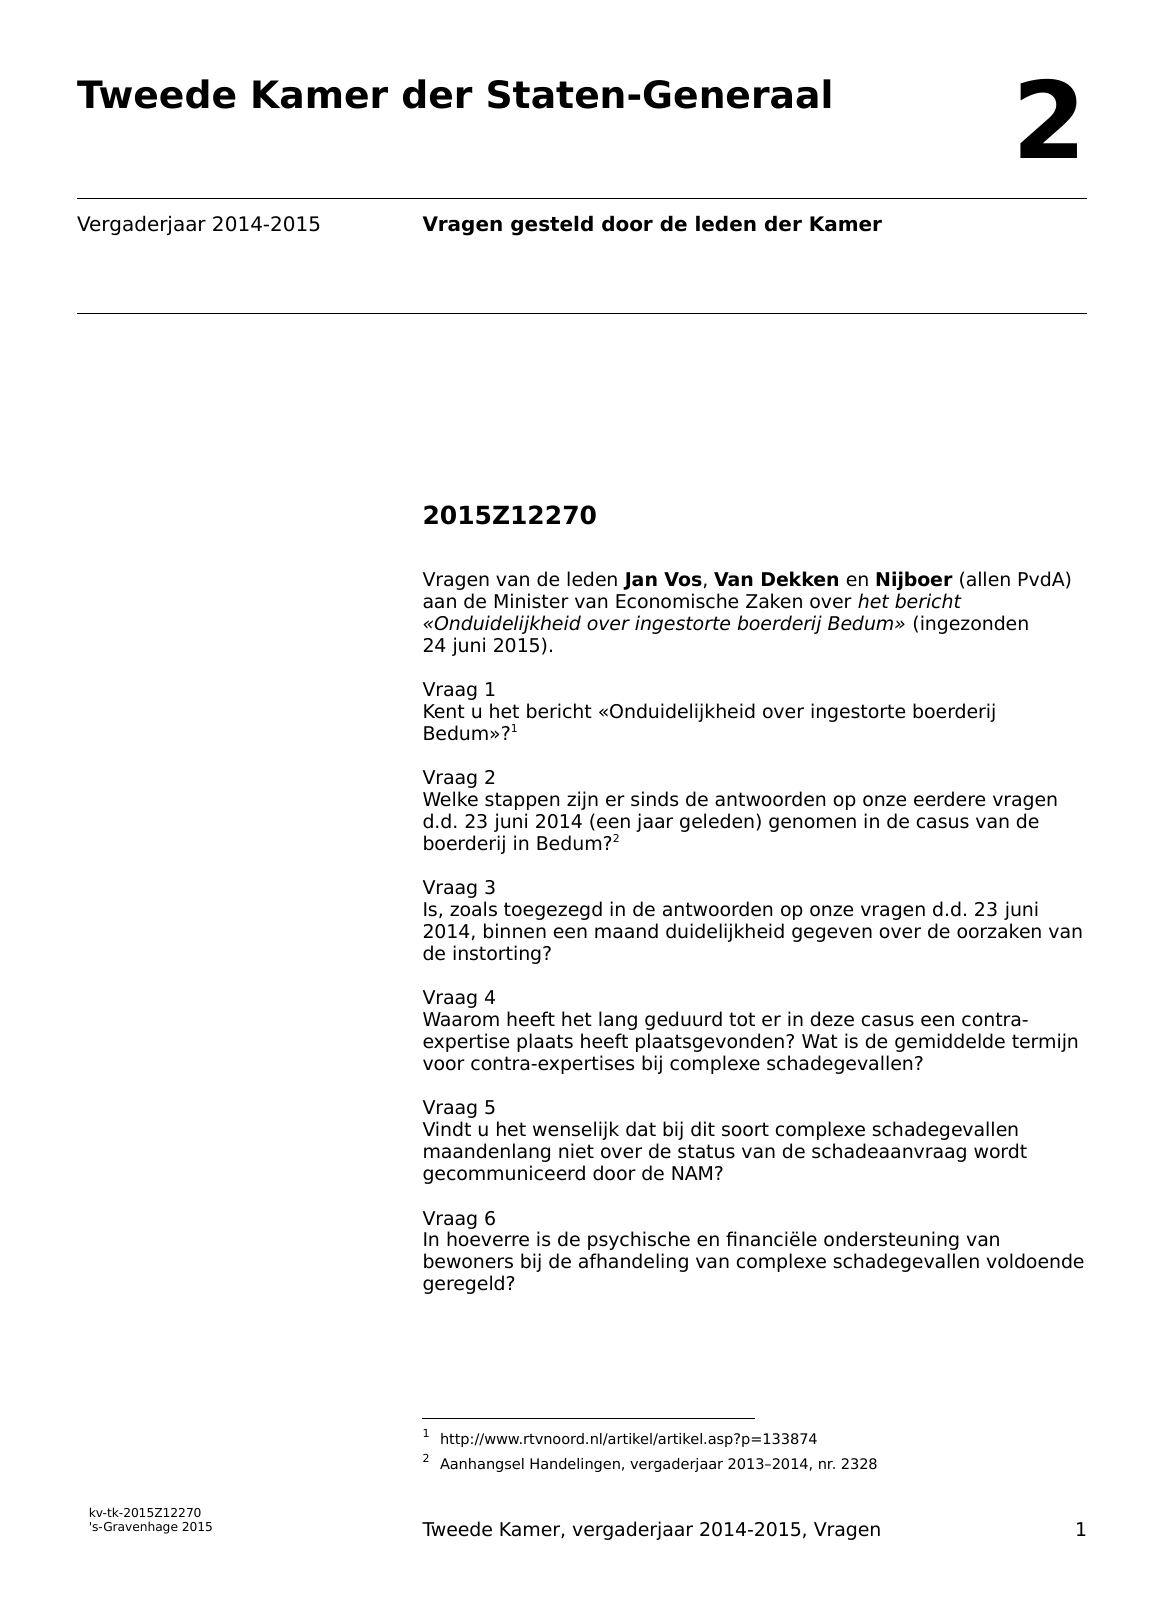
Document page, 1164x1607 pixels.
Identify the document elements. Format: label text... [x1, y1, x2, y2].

table_cell Vragen gesteld door de leden der Kamer [422, 199, 1087, 313]
text Vraag 6 [422, 1207, 1087, 1229]
text Vraag 3 [422, 877, 1087, 899]
text 2015Z12270 [422, 501, 1087, 531]
text In hoeverre is de psychische en financiële ondersteuning van bewoners bij de afhandeling van complexe schadegevallen voldoende geregeld? [422, 1229, 1087, 1295]
table_cell Vergaderjaar 2014-2015 [77, 199, 422, 313]
text Kent u het bericht «Onduidelijkheid over ingestorte boerderij Bedum»? [422, 701, 1087, 745]
text Welke stappen zijn er sinds de antwoorden op onze eerdere vragen d.d. 23 juni 2014 (een jaar geleden) genomen in de casus van de boerderij in Bedum? [422, 789, 1087, 855]
text Is, zoals toegezegd in de antwoorden op onze vragen d.d. 23 juni 2014, binnen een maand duidelijkheid gegeven over de oorzaken van de instorting? [422, 899, 1087, 965]
text Vraag 4 [422, 987, 1087, 1009]
text http://www.rtvnoord.nl/artikel/artikel.asp?p=133874 [422, 1427, 1087, 1449]
table_header Tweede Kamer der Staten-Generaal [77, 59, 886, 198]
text kv-tk-2015Z12270 [88, 1506, 323, 1520]
text Vraag 5 [422, 1097, 1087, 1119]
text Vraag 2 [422, 767, 1087, 789]
text Vindt u het wenselijk dat bij dit soort complexe schadegevallen maandenlang niet over de status van de schadeaanvraag wordt gecommuniceerd door de NAM? [422, 1119, 1087, 1185]
text Vraag 1 [422, 679, 1087, 701]
text Waarom heeft het lang geduurd tot er in deze casus een contra-expertise plaats heeft plaatsgevonden? Wat is de gemiddelde termijn voor contra-expertises bij complexe schadegevallen? [422, 1009, 1087, 1075]
text Aanhangsel Handelingen, vergaderjaar 2013–2014, nr. 2328 [422, 1452, 1087, 1474]
text 's-Gravenhage 2015 [88, 1520, 323, 1534]
text Vragen van de leden Jan Vos, Van Dekken en Nijboer (allen PvdA) aan de Minister van Economische Zaken over het bericht «Onduidelijkheid over ingestorte boerderij Bedum» (ingezonden 24 juni 2015). [422, 569, 1087, 657]
table_header 2 [886, 59, 1087, 198]
